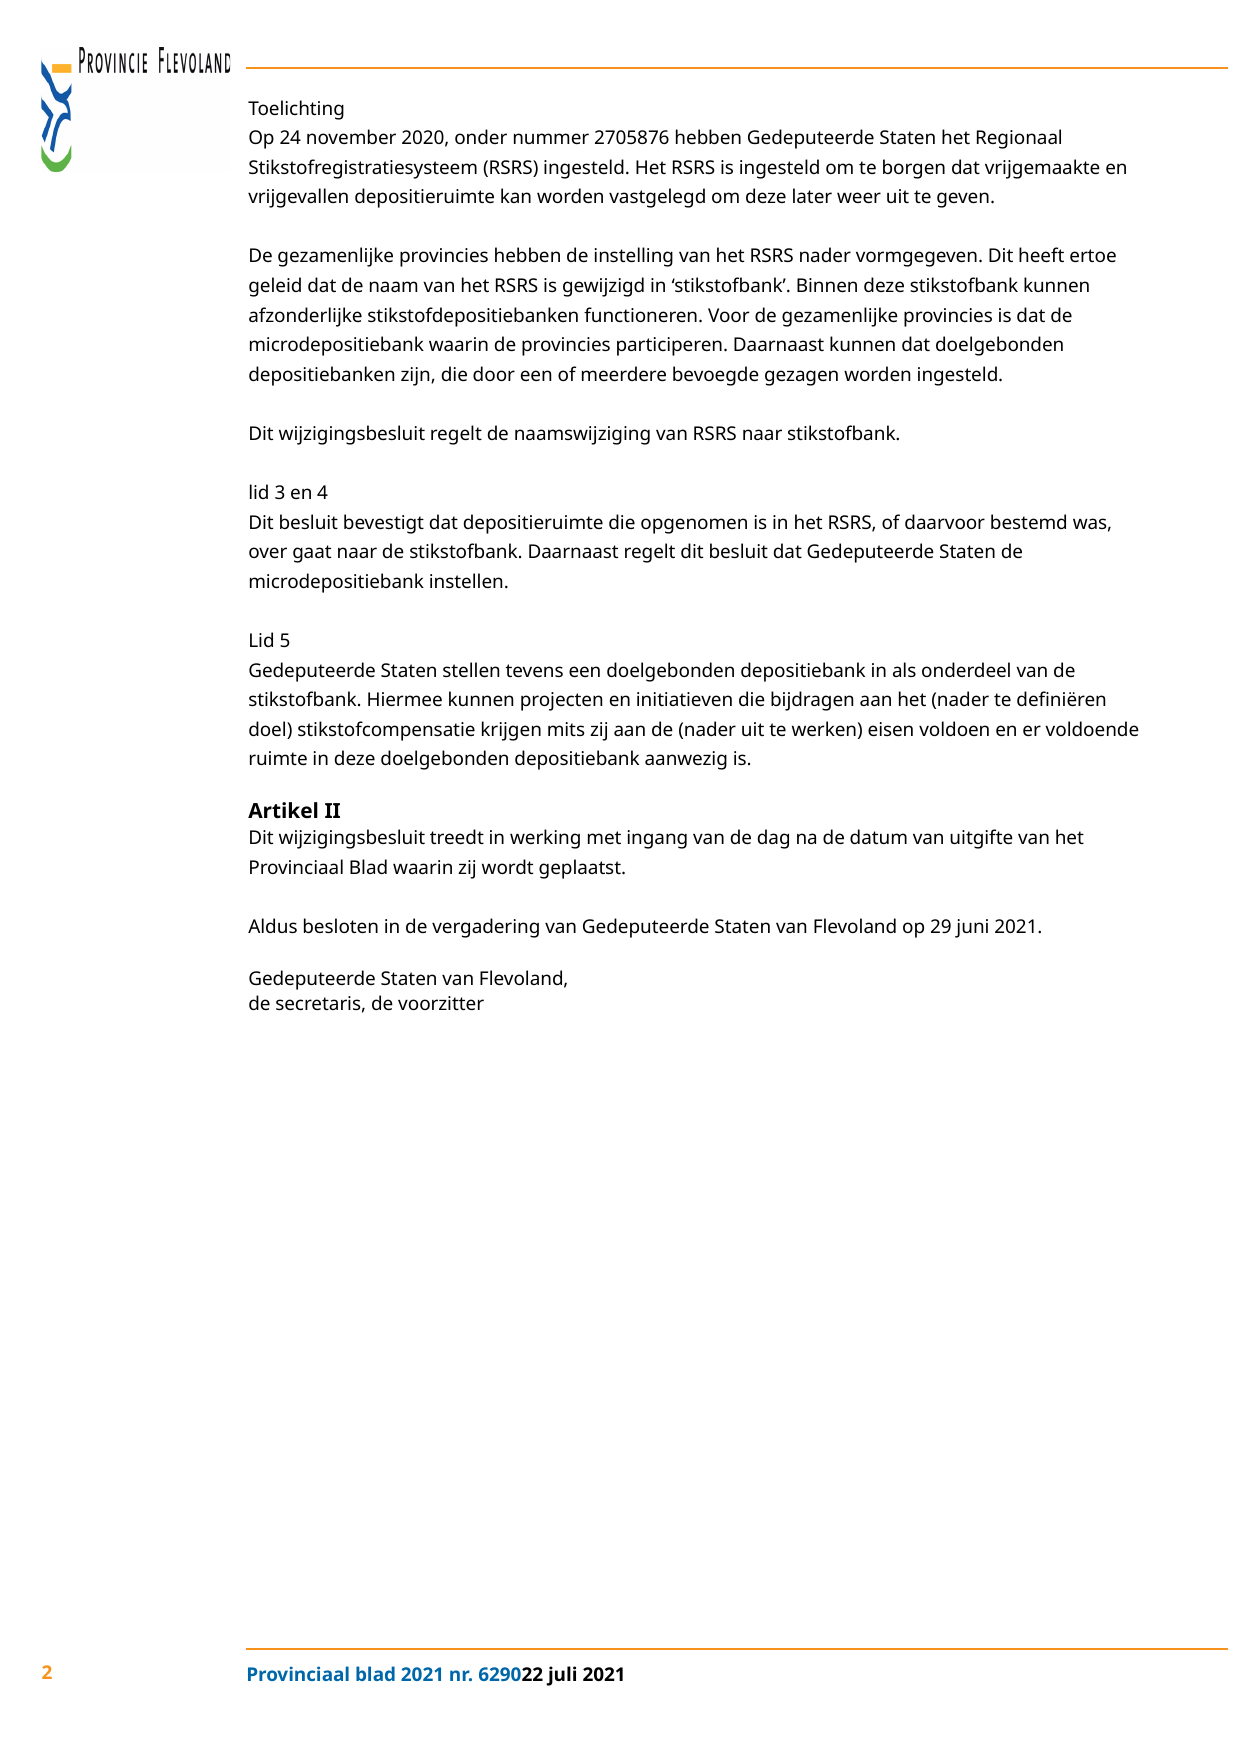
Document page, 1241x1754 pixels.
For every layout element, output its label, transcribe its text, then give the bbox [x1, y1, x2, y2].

text Op 24 november 2020, onder nummer 2705876 hebben Gedeputeerde Staten het Regionaal Stikstofregistratiesysteem (RSRS) ingesteld. Het RSRS is ingesteld om te borgen dat vrijgemaakte en vrijgevallen depositieruimte kan worden vastgelegd om deze later weer uit te geven. [248, 124, 1152, 209]
text Aldus besloten in de vergadering van Gedeputeerde Staten van Flevoland op 29 juni 2021. [248, 913, 1152, 939]
picture [41, 47, 231, 172]
text de secretaris, de voorzitter [248, 990, 1152, 1016]
text Artikel II [248, 796, 1152, 824]
text Dit wijzigingsbesluit regelt de naamswijziging van RSRS naar stikstofbank. [248, 420, 1152, 446]
text Dit besluit bevestigt dat depositieruimte die opgenomen is in het RSRS, of daarvoor bestemd was, over gaat naar de stikstofbank. Daarnaast regelt dit besluit dat Gedeputeerde Staten de microdepositiebank instellen. [248, 509, 1152, 594]
text Lid 5 [248, 627, 1152, 653]
text Toelichting [248, 95, 1152, 121]
text Gedeputeerde Staten stellen tevens een doelgebonden depositiebank in als onderdeel van de stikstofbank. Hiermee kunnen projecten en initiatieven die bijdragen aan het (nader te definiëren doel) stikstofcompensatie krijgen mits zij aan de (nader uit te werken) eisen voldoen en er voldoende ruimte in deze doelgebonden depositiebank aanwezig is. [248, 657, 1152, 771]
text Gedeputeerde Staten van Flevoland, [248, 965, 1152, 990]
text Dit wijzigingsbesluit treedt in werking met ingang van de dag na de datum van uitgifte van het Provinciaal Blad waarin zij wordt geplaatst. [248, 824, 1152, 880]
text lid 3 en 4 [248, 479, 1152, 505]
text De gezamenlijke provincies hebben de instelling van het RSRS nader vormgegeven. Dit heeft ertoe geleid dat de naam van het RSRS is gewijzigd in ‘stikstofbank’. Binnen deze stikstofbank kunnen afzonderlijke stikstofdepositiebanken functioneren. Voor de gezamenlijke provincies is dat de microdepositiebank waarin de provincies participeren. Daarnaast kunnen dat doelgebonden depositiebanken zijn, die door een of meerdere bevoegde gezagen worden ingesteld. [248, 243, 1152, 387]
